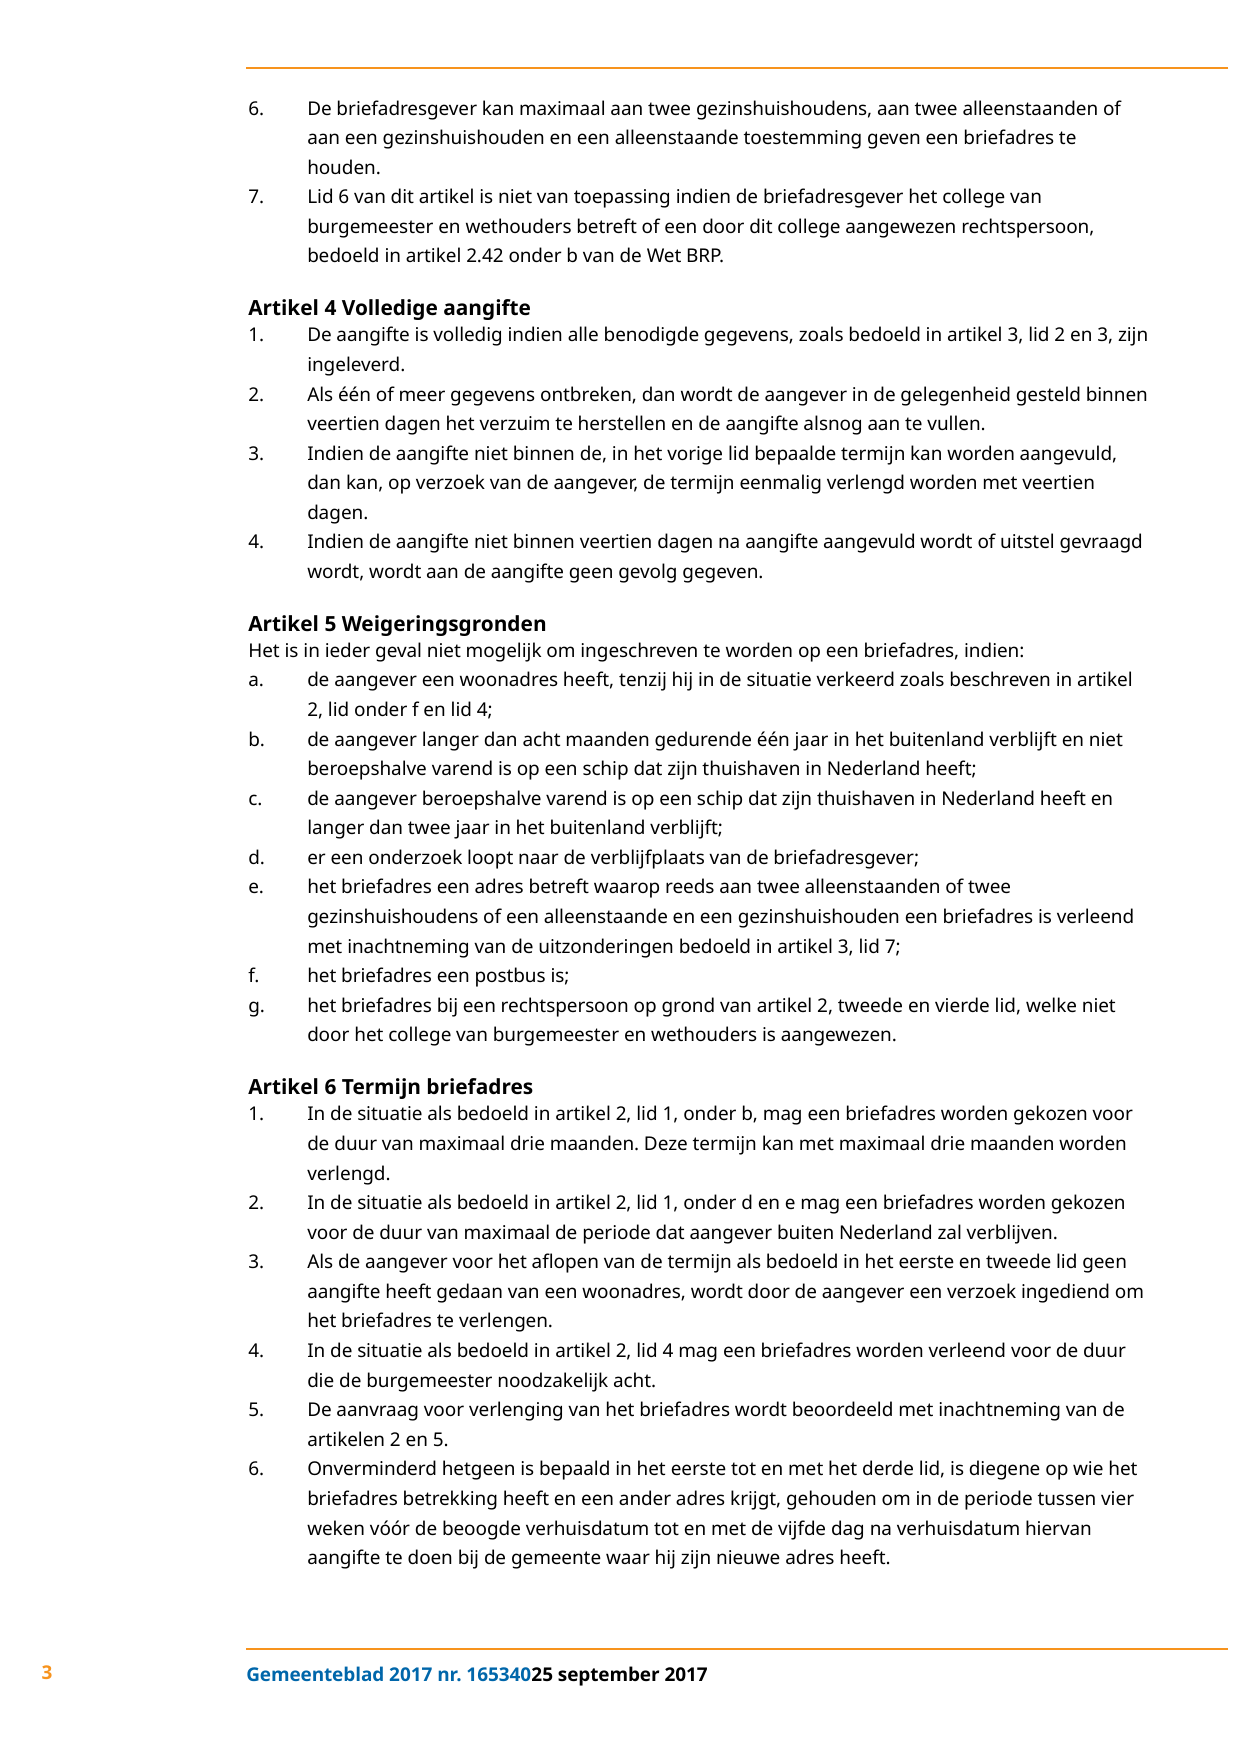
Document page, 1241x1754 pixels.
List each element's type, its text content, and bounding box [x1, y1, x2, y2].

list de aangever beroepshalve varend is op een schip dat zijn thuishaven in Nederland heeft en langer dan twee jaar in het buitenland verblijft; [248, 785, 1152, 840]
list Onverminderd hetgeen is bepaald in het eerste tot en met het derde lid, is diegene op wie het briefadres betrekking heeft en een ander adres krijgt, gehouden om in de periode tussen vier weken vóór de beoogde verhuisdatum tot en met de vijfde dag na verhuisdatum hiervan aangifte te doen bij de gemeente waar hij zijn nieuwe adres heeft. [248, 1456, 1152, 1570]
list er een onderzoek loopt naar de verblijfplaats van de briefadresgever; [248, 844, 1152, 870]
list Lid 6 van dit artikel is niet van toepassing indien de briefadresgever het college van burgemeester en wethouders betreft of een door dit college aangewezen rechtspersoon, bedoeld in artikel 2.42 onder b van de Wet BRP. [248, 183, 1152, 268]
list het briefadres bij een rechtspersoon op grond van artikel 2, tweede en vierde lid, welke niet door het college van burgemeester en wethouders is aangewezen. [248, 992, 1152, 1047]
picture [41, 47, 231, 172]
list Indien de aangifte niet binnen veertien dagen na aangifte aangevuld wordt of uitstel gevraagd wordt, wordt aan de aangifte geen gevolg gegeven. [248, 529, 1152, 584]
list In de situatie als bedoeld in artikel 2, lid 1, onder d en e mag een briefadres worden gekozen voor de duur van maximaal de periode dat aangever buiten Nederland zal verblijven. [248, 1189, 1152, 1244]
list het briefadres een adres betreft waarop reeds aan twee alleenstaanden of twee gezinshuishoudens of een alleenstaande en een gezinshuishouden een briefadres is verleend met inachtneming van de uitzonderingen bedoeld in artikel 3, lid 7; [248, 874, 1152, 959]
list De briefadresgever kan maximaal aan twee gezinshuishoudens, aan twee alleenstaanden of aan een gezinshuishouden en een alleenstaande toestemming geven een briefadres te houden. [248, 95, 1152, 180]
list Als één of meer gegevens ontbreken, dan wordt de aangever in de gelegenheid gesteld binnen veertien dagen het verzuim te herstellen en de aangifte alsnog aan te vullen. [248, 381, 1152, 436]
list de aangever een woonadres heeft, tenzij hij in de situatie verkeerd zoals beschreven in artikel 2, lid onder f en lid 4; [248, 667, 1152, 722]
list De aanvraag voor verlenging van het briefadres wordt beoordeeld met inachtneming van de artikelen 2 en 5. [248, 1396, 1152, 1452]
list de aangever langer dan acht maanden gedurende één jaar in het buitenland verblijft en niet beroepshalve varend is op een schip dat zijn thuishaven in Nederland heeft; [248, 726, 1152, 781]
list Als de aangever voor het aflopen van de termijn als bedoeld in het eerste en tweede lid geen aangifte heeft gedaan van een woonadres, wordt door de aangever een verzoek ingediend om het briefadres te verlengen. [248, 1248, 1152, 1333]
list Indien de aangifte niet binnen de, in het vorige lid bepaalde termijn kan worden aangevuld, dan kan, op verzoek van de aangever, de termijn eenmalig verlengd worden met veertien dagen. [248, 440, 1152, 525]
text Artikel 4 Volledige aangifte [248, 293, 1152, 322]
list het briefadres een postbus is; [248, 962, 1152, 988]
list In de situatie als bedoeld in artikel 2, lid 4 mag een briefadres worden verleend voor de duur die de burgemeester noodzakelijk acht. [248, 1337, 1152, 1392]
list De aangifte is volledig indien alle benodigde gegevens, zoals bedoeld in artikel 3, lid 2 en 3, zijn ingeleverd. [248, 322, 1152, 377]
text Het is in ieder geval niet mogelijk om ingeschreven te worden op een briefadres, indien: [248, 637, 1152, 663]
list In de situatie als bedoeld in artikel 2, lid 1, onder b, mag een briefadres worden gekozen voor de duur van maximaal drie maanden. Deze termijn kan met maximaal drie maanden worden verlengd. [248, 1101, 1152, 1185]
text Artikel 5 Weigeringsgronden [248, 609, 1152, 637]
text Artikel 6 Termijn briefadres [248, 1072, 1152, 1101]
